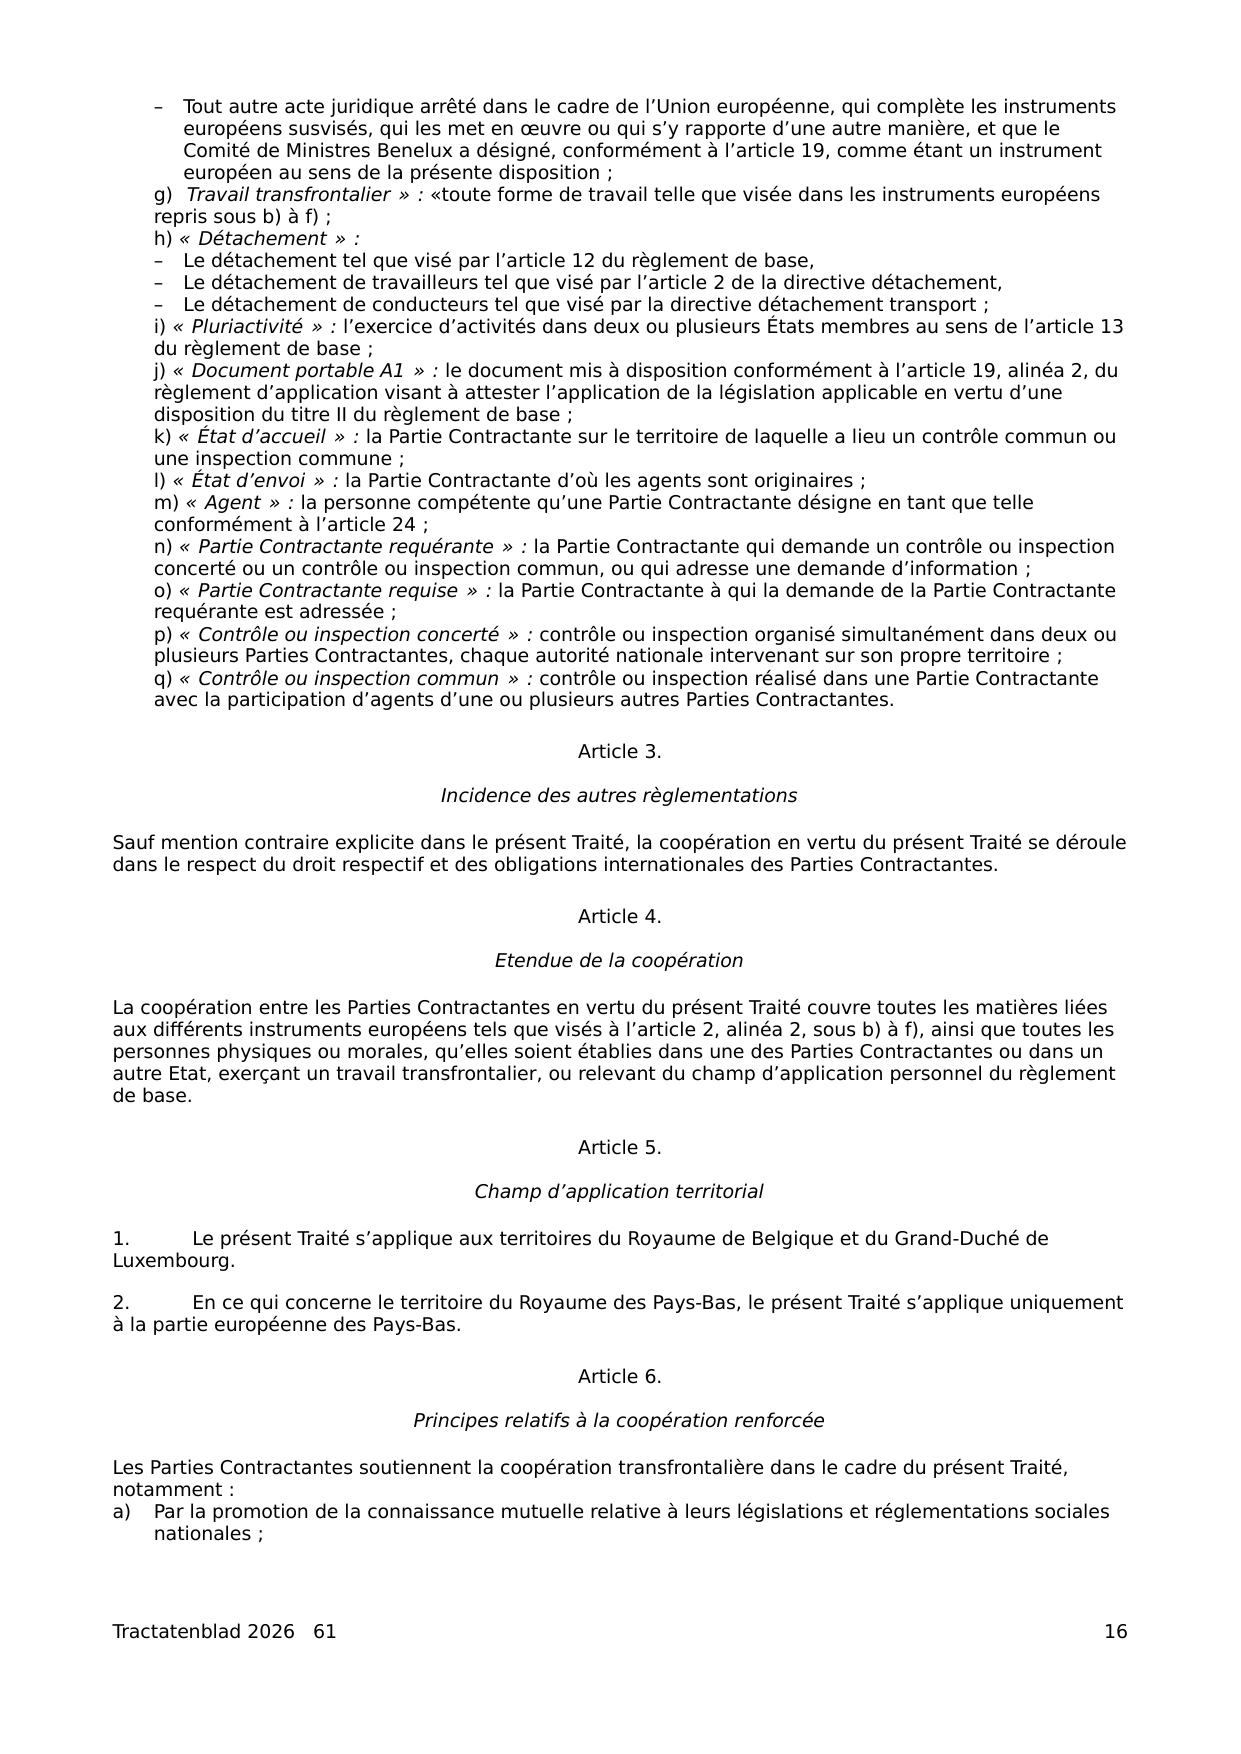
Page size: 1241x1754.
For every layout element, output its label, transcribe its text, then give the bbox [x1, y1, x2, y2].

subtitle Article 5. Champ d’application territorial [112, 1137, 1128, 1203]
text – Le détachement de travailleurs tel que visé par l’article 2 de la directive détachement, [153, 272, 1128, 294]
text n) « Partie Contractante requérante » : la Partie Contractante qui demande un contrôle ou inspection concerté ou un contrôle ou inspection commun, ou qui adresse une demande d’information ; [153, 536, 1128, 579]
text – Tout autre acte juridique arrêté dans le cadre de l’Union européenne, qui complète les instruments européens susvisés, qui les met en œuvre ou qui s’y rapporte d’une autre manière, et que le Comité de Ministres Benelux a désigné, conformément à l’article 19, comme étant un instrument européen au sens de la présente disposition ; [153, 96, 1128, 184]
text k) « État d’accueil » : la Partie Contractante sur le territoire de laquelle a lieu un contrôle commun ou une inspection commune ; [153, 426, 1128, 469]
text La coopération entre les Parties Contractantes en vertu du présent Traité couvre toutes les matières liées aux différents instruments européens tels que visés à l’article 2, alinéa 2, sous b) à f), ainsi que toutes les personnes physiques ou morales, qu’elles soient établies dans une des Parties Contractantes ou dans un autre Etat, exerçant un travail transfrontalier, ou relevant du champ d’application personnel du règlement de base. [112, 997, 1128, 1107]
text 1. Le présent Traité s’applique aux territoires du Royaume de Belgique et du Grand-Duché de Luxembourg. [112, 1228, 1128, 1272]
text o) « Partie Contractante requise » : la Partie Contractante à qui la demande de la Partie Contractante requérante est adressée ; [153, 579, 1128, 623]
text h) « Détachement » : [153, 228, 1128, 250]
text m) « Agent » : la personne compétente qu’une Partie Contractante désigne en tant que telle conformément à l’article 24 ; [153, 492, 1128, 536]
text Les Parties Contractantes soutiennent la coopération transfrontalière dans le cadre du présent Traité, notamment : [112, 1457, 1128, 1501]
text p) « Contrôle ou inspection concerté » : contrôle ou inspection organisé simultanément dans deux ou plusieurs Parties Contractantes, chaque autorité nationale intervenant sur son propre territoire ; [153, 623, 1128, 667]
subtitle Article 6. Principes relatifs à la coopération renforcée [112, 1366, 1128, 1432]
subtitle Article 4. Etendue de la coopération [112, 906, 1128, 972]
text – Le détachement de conducteurs tel que visé par la directive détachement transport ; [153, 294, 1128, 316]
text Sauf mention contraire explicite dans le présent Traité, la coopération en vertu du présent Traité se déroule dans le respect du droit respectif et des obligations internationales des Parties Contractantes. [112, 832, 1128, 876]
text l) « État d’envoi » : la Partie Contractante d’où les agents sont originaires ; [153, 469, 1128, 492]
text – Le détachement tel que visé par l’article 12 du règlement de base, [153, 250, 1128, 272]
text q) « Contrôle ou inspection commun » : contrôle ou inspection réalisé dans une Partie Contractante avec la participation d’agents d’une ou plusieurs autres Parties Contractantes. [153, 667, 1128, 711]
text 2. En ce qui concerne le territoire du Royaume des Pays-Bas, le présent Traité s’applique uniquement à la partie européenne des Pays-Bas. [112, 1292, 1128, 1336]
subtitle Article 3. Incidence des autres règlementations [112, 741, 1128, 807]
text a) Par la promotion de la connaissance mutuelle relative à leurs législations et réglementations sociales nationales ; [112, 1501, 1128, 1545]
text i) « Pluriactivité » : l’exercice d’activités dans deux ou plusieurs États membres au sens de l’article 13 du règlement de base ; [153, 316, 1128, 360]
text j) « Document portable A1 » : le document mis à disposition conformément à l’article 19, alinéa 2, du règlement d’application visant à attester l’application de la législation applicable en vertu d’une disposition du titre II du règlement de base ; [153, 360, 1128, 426]
text g) Travail transfrontalier » : «toute forme de travail telle que visée dans les instruments européens repris sous b) à f) ; [153, 184, 1128, 228]
